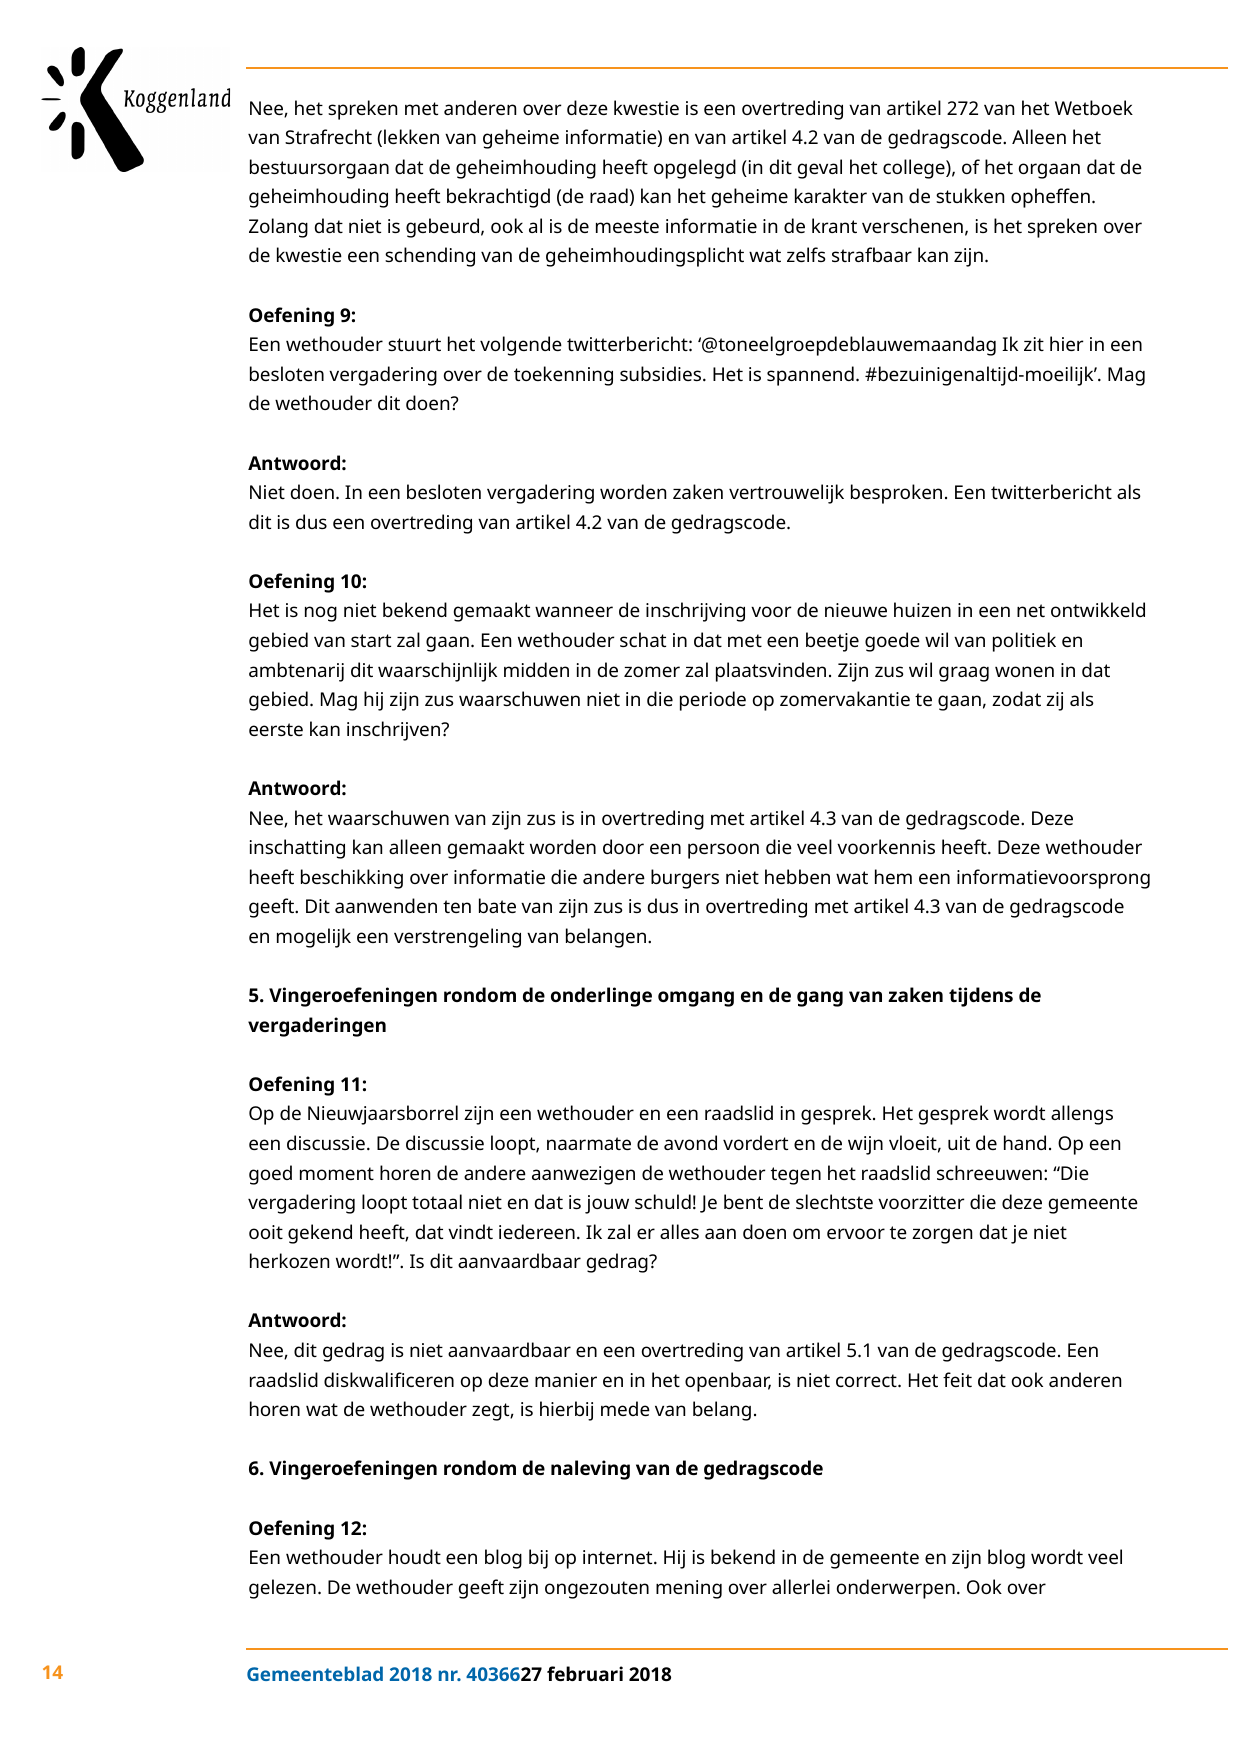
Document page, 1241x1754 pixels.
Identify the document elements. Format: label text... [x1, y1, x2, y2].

text Nee, dit gedrag is niet aanvaardbaar en een overtreding van artikel 5.1 van de gedragscode. Een raadslid diskwalificeren op deze manier en in het openbaar, is niet correct. Het feit dat ook anderen horen wat de wethouder zegt, is hierbij mede van belang. [248, 1337, 1152, 1422]
text Een wethouder stuurt het volgende twitterbericht: ‘@toneelgroepdeblauwemaandag Ik zit hier in een besloten vergadering over de toekenning subsidies. Het is spannend. #bezuinigenaltijd-moeilijk’. Mag de wethouder dit doen? [248, 331, 1152, 416]
picture [41, 47, 231, 172]
text Antwoord: [248, 1308, 1152, 1333]
text Oefening 11: [248, 1071, 1152, 1097]
text 5. Vingeroefeningen rondom de onderlinge omgang en de gang van zaken tijdens de vergaderingen [248, 982, 1152, 1038]
text Oefening 12: [248, 1515, 1152, 1541]
text Nee, het spreken met anderen over deze kwestie is een overtreding van artikel 272 van het Wetboek van Strafrecht (lekken van geheime informatie) en van artikel 4.2 van de gedragscode. Alleen het bestuursorgaan dat de geheimhouding heeft opgelegd (in dit geval het college), of het orgaan dat de geheimhouding heeft bekrachtigd (de raad) kan het geheime karakter van de stukken opheffen. Zolang dat niet is gebeurd, ook al is de meeste informatie in de krant verschenen, is het spreken over de kwestie een schending van de geheimhoudingsplicht wat zelfs strafbaar kan zijn. [248, 95, 1152, 268]
text Nee, het waarschuwen van zijn zus is in overtreding met artikel 4.3 van de gedragscode. Deze inschatting kan alleen gemaakt worden door een persoon die veel voorkennis heeft. Deze wethouder heeft beschikking over informatie die andere burgers niet hebben wat hem een informatievoorsprong geeft. Dit aanwenden ten bate van zijn zus is dus in overtreding met artikel 4.3 van de gedragscode en mogelijk een verstrengeling van belangen. [248, 805, 1152, 949]
text Op de Nieuwjaarsborrel zijn een wethouder en een raadslid in gesprek. Het gesprek wordt allengs een discussie. De discussie loopt, naarmate de avond vordert en de wijn vloeit, uit de hand. Op een goed moment horen de andere aanwezigen de wethouder tegen het raadslid schreeuwen: “Die vergadering loopt totaal niet en dat is jouw schuld! Je bent de slechtste voorzitter die deze gemeente ooit gekend heeft, dat vindt iedereen. Ik zal er alles aan doen om ervoor te zorgen dat je niet herkozen wordt!”. Is dit aanvaardbaar gedrag? [248, 1101, 1152, 1274]
text Oefening 9: [248, 302, 1152, 328]
text Antwoord: [248, 450, 1152, 476]
text Niet doen. In een besloten vergadering worden zaken vertrouwelijk besproken. Een twitterbericht als dit is dus een overtreding van artikel 4.2 van de gedragscode. [248, 479, 1152, 535]
text Oefening 10: [248, 568, 1152, 594]
text Het is nog niet bekend gemaakt wanneer de inschrijving voor de nieuwe huizen in een net ontwikkeld gebied van start zal gaan. Een wethouder schat in dat met een beetje goede wil van politiek en ambtenarij dit waarschijnlijk midden in de zomer zal plaatsvinden. Zijn zus wil graag wonen in dat gebied. Mag hij zijn zus waarschuwen niet in die periode op zomervakantie te gaan, zodat zij als eerste kan inschrijven? [248, 598, 1152, 742]
text Antwoord: [248, 775, 1152, 801]
text 6. Vingeroefeningen rondom de naleving van de gedragscode [248, 1456, 1152, 1481]
text Een wethouder houdt een blog bij op internet. Hij is bekend in de gemeente en zijn blog wordt veel gelezen. De wethouder geeft zijn ongezouten mening over allerlei onderwerpen. Ook over [248, 1544, 1152, 1600]
